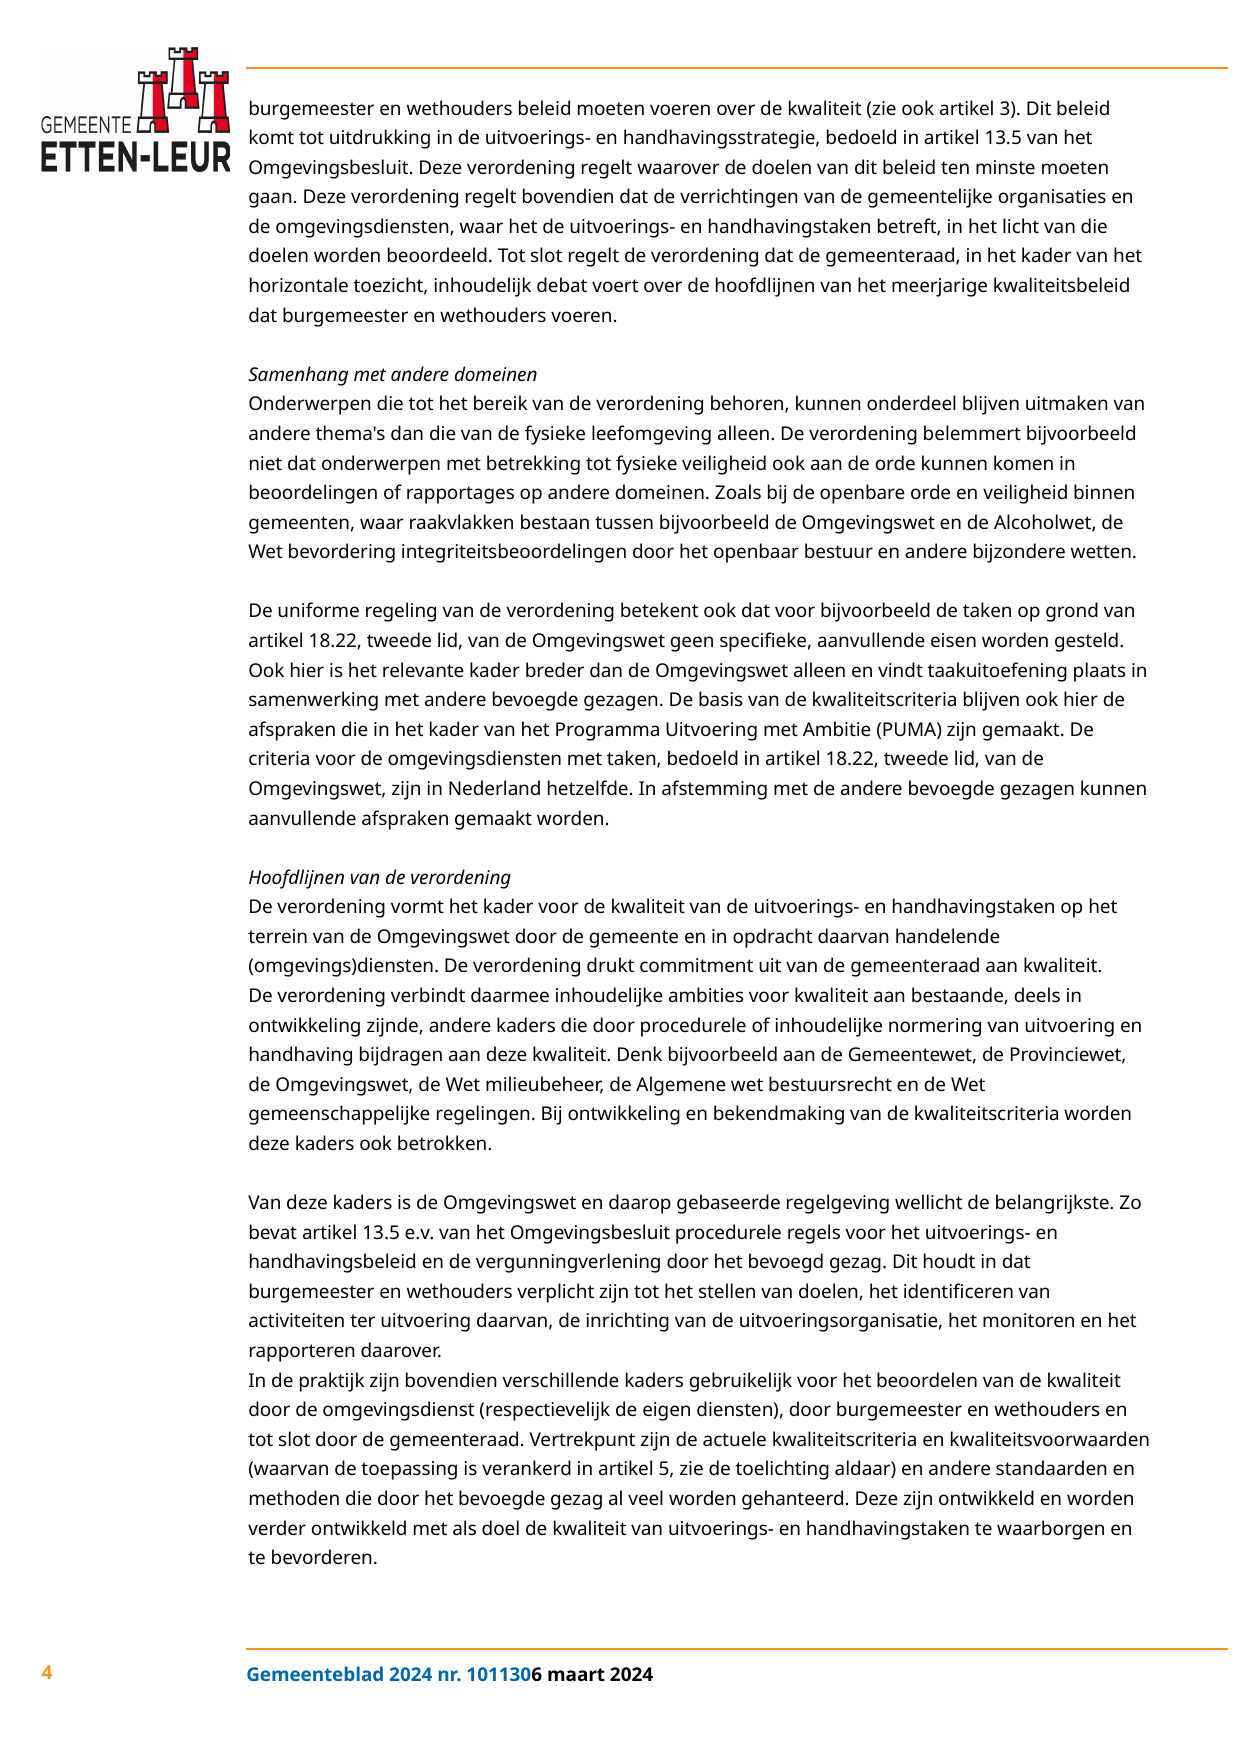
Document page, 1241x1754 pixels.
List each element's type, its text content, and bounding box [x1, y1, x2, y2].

text In de praktijk zijn bovendien verschillende kaders gebruikelijk voor het beoordelen van de kwaliteit door de omgevingsdienst (respectievelijk de eigen diensten), door burgemeester en wethouders en tot slot door de gemeenteraad. Vertrekpunt zijn de actuele kwaliteitscriteria en kwaliteitsvoorwaarden (waarvan de toepassing is verankerd in artikel 5, zie de toelichting aldaar) en andere standaarden en methoden die door het bevoegde gezag al veel worden gehanteerd. Deze zijn ontwikkeld en worden verder ontwikkeld met als doel de kwaliteit van uitvoerings- en handhavingstaken te waarborgen en te bevorderen. [248, 1367, 1152, 1570]
text De verordening vormt het kader voor de kwaliteit van de uitvoerings- en handhavingstaken op het terrein van de Omgevingswet door de gemeente en in opdracht daarvan handelende (omgevings)diensten. De verordening drukt commitment uit van de gemeenteraad aan kwaliteit. [248, 893, 1152, 978]
text Van deze kaders is de Omgevingswet en daarop gebaseerde regelgeving wellicht de belangrijkste. Zo bevat artikel 13.5 e.v. van het Omgevingsbesluit procedurele regels voor het uitvoerings- en handhavingsbeleid en de vergunningverlening door het bevoegd gezag. Dit houdt in dat burgemeester en wethouders verplicht zijn tot het stellen van doelen, het identificeren van activiteiten ter uitvoering daarvan, de inrichting van de uitvoeringsorganisatie, het monitoren en het rapporteren daarover. [248, 1189, 1152, 1363]
text Onderwerpen die tot het bereik van de verordening behoren, kunnen onderdeel blijven uitmaken van andere thema's dan die van de fysieke leefomgeving alleen. De verordening belemmert bijvoorbeeld niet dat onderwerpen met betrekking tot fysieke veiligheid ook aan de orde kunnen komen in beoordelingen of rapportages op andere domeinen. Zoals bij de openbare orde en veiligheid binnen gemeenten, waar raakvlakken bestaan tussen bijvoorbeeld de Omgevingswet en de Alcoholwet, de Wet bevordering integriteitsbeoordelingen door het openbaar bestuur en andere bijzondere wetten. [248, 391, 1152, 564]
text Samenhang met andere domeinen [248, 361, 1152, 387]
text burgemeester en wethouders beleid moeten voeren over de kwaliteit (zie ook artikel 3). Dit beleid komt tot uitdrukking in de uitvoerings- en handhavingsstrategie, bedoeld in artikel 13.5 van het Omgevingsbesluit. Deze verordening regelt waarover de doelen van dit beleid ten minste moeten gaan. Deze verordening regelt bovendien dat de verrichtingen van de gemeentelijke organisaties en de omgevingsdiensten, waar het de uitvoerings- en handhavingstaken betreft, in het licht van die doelen worden beoordeeld. Tot slot regelt de verordening dat de gemeenteraad, in het kader van het horizontale toezicht, inhoudelijk debat voert over de hoofdlijnen van het meerjarige kwaliteitsbeleid dat burgemeester en wethouders voeren. [248, 95, 1152, 328]
picture [41, 47, 231, 172]
text Hoofdlijnen van de verordening [248, 864, 1152, 890]
text De verordening verbindt daarmee inhoudelijke ambities voor kwaliteit aan bestaande, deels in ontwikkeling zijnde, andere kaders die door procedurele of inhoudelijke normering van uitvoering en handhaving bijdragen aan deze kwaliteit. Denk bijvoorbeeld aan de Gemeentewet, de Provinciewet, de Omgevingswet, de Wet milieubeheer, de Algemene wet bestuursrecht en de Wet gemeenschappelijke regelingen. Bij ontwikkeling en bekendmaking van de kwaliteitscriteria worden deze kaders ook betrokken. [248, 982, 1152, 1156]
text De uniforme regeling van de verordening betekent ook dat voor bijvoorbeeld de taken op grond van artikel 18.22, tweede lid, van de Omgevingswet geen specifieke, aanvullende eisen worden gesteld. Ook hier is het relevante kader breder dan de Omgevingswet alleen en vindt taakuitoefening plaats in samenwerking met andere bevoegde gezagen. De basis van de kwaliteitscriteria blijven ook hier de afspraken die in het kader van het Programma Uitvoering met Ambitie (PUMA) zijn gemaakt. De criteria voor de omgevingsdiensten met taken, bedoeld in artikel 18.22, tweede lid, van de Omgevingswet, zijn in Nederland hetzelfde. In afstemming met de andere bevoegde gezagen kunnen aanvullende afspraken gemaakt worden. [248, 598, 1152, 831]
